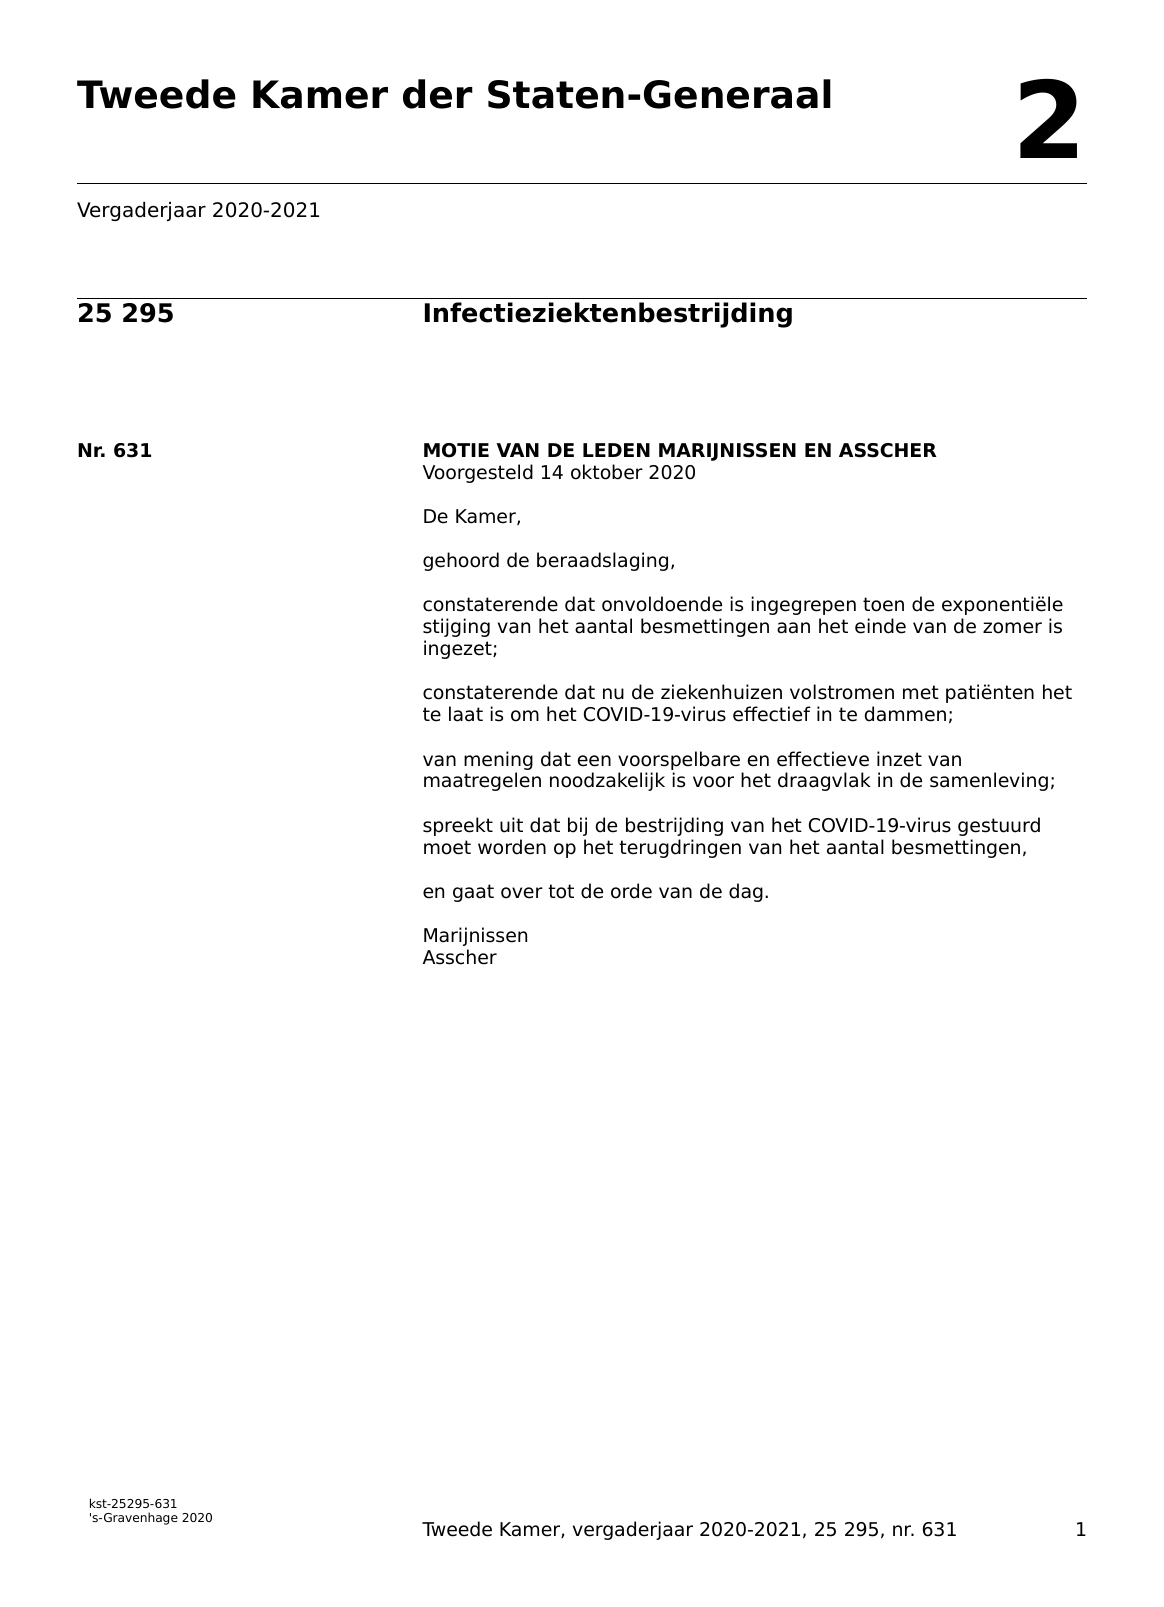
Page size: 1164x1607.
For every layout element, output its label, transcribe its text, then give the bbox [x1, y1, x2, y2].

text en gaat over tot de orde van de dag. [422, 881, 1087, 903]
text kst-25295-631 [88, 1497, 323, 1511]
text spreekt uit dat bij de bestrijding van het COVID-19-virus gestuurd moet worden op het terugdringen van het aantal besmettingen, [422, 814, 1087, 858]
text 's-Gravenhage 2020 [88, 1511, 323, 1525]
text van mening dat een voorspelbare en effectieve inzet van maatregelen noodzakelijk is voor het draagvlak in de samenleving; [422, 748, 1087, 792]
text gehoord de beraadslaging, [422, 550, 1087, 572]
text Marijnissen [422, 925, 1087, 947]
text constaterende dat nu de ziekenhuizen volstromen met patiënten het te laat is om het COVID-19-virus effectief in te dammen; [422, 682, 1087, 726]
text Asscher [422, 947, 1087, 969]
text Voorgesteld 14 oktober 2020 [422, 462, 1087, 484]
subtitle 25 295 Infectieziektenbestrijding [77, 299, 1087, 329]
table_header Tweede Kamer der Staten-Generaal [77, 59, 886, 183]
table_header 2 [886, 59, 1087, 183]
table_cell Vergaderjaar 2020-2021 [77, 184, 1087, 298]
subtitle Nr. 631 MOTIE VAN DE LEDEN MARIJNISSEN EN ASSCHER [77, 440, 1087, 462]
text De Kamer, [422, 506, 1087, 528]
text constaterende dat onvoldoende is ingegrepen toen de exponentiële stijging van het aantal besmettingen aan het einde van de zomer is ingezet; [422, 594, 1087, 660]
